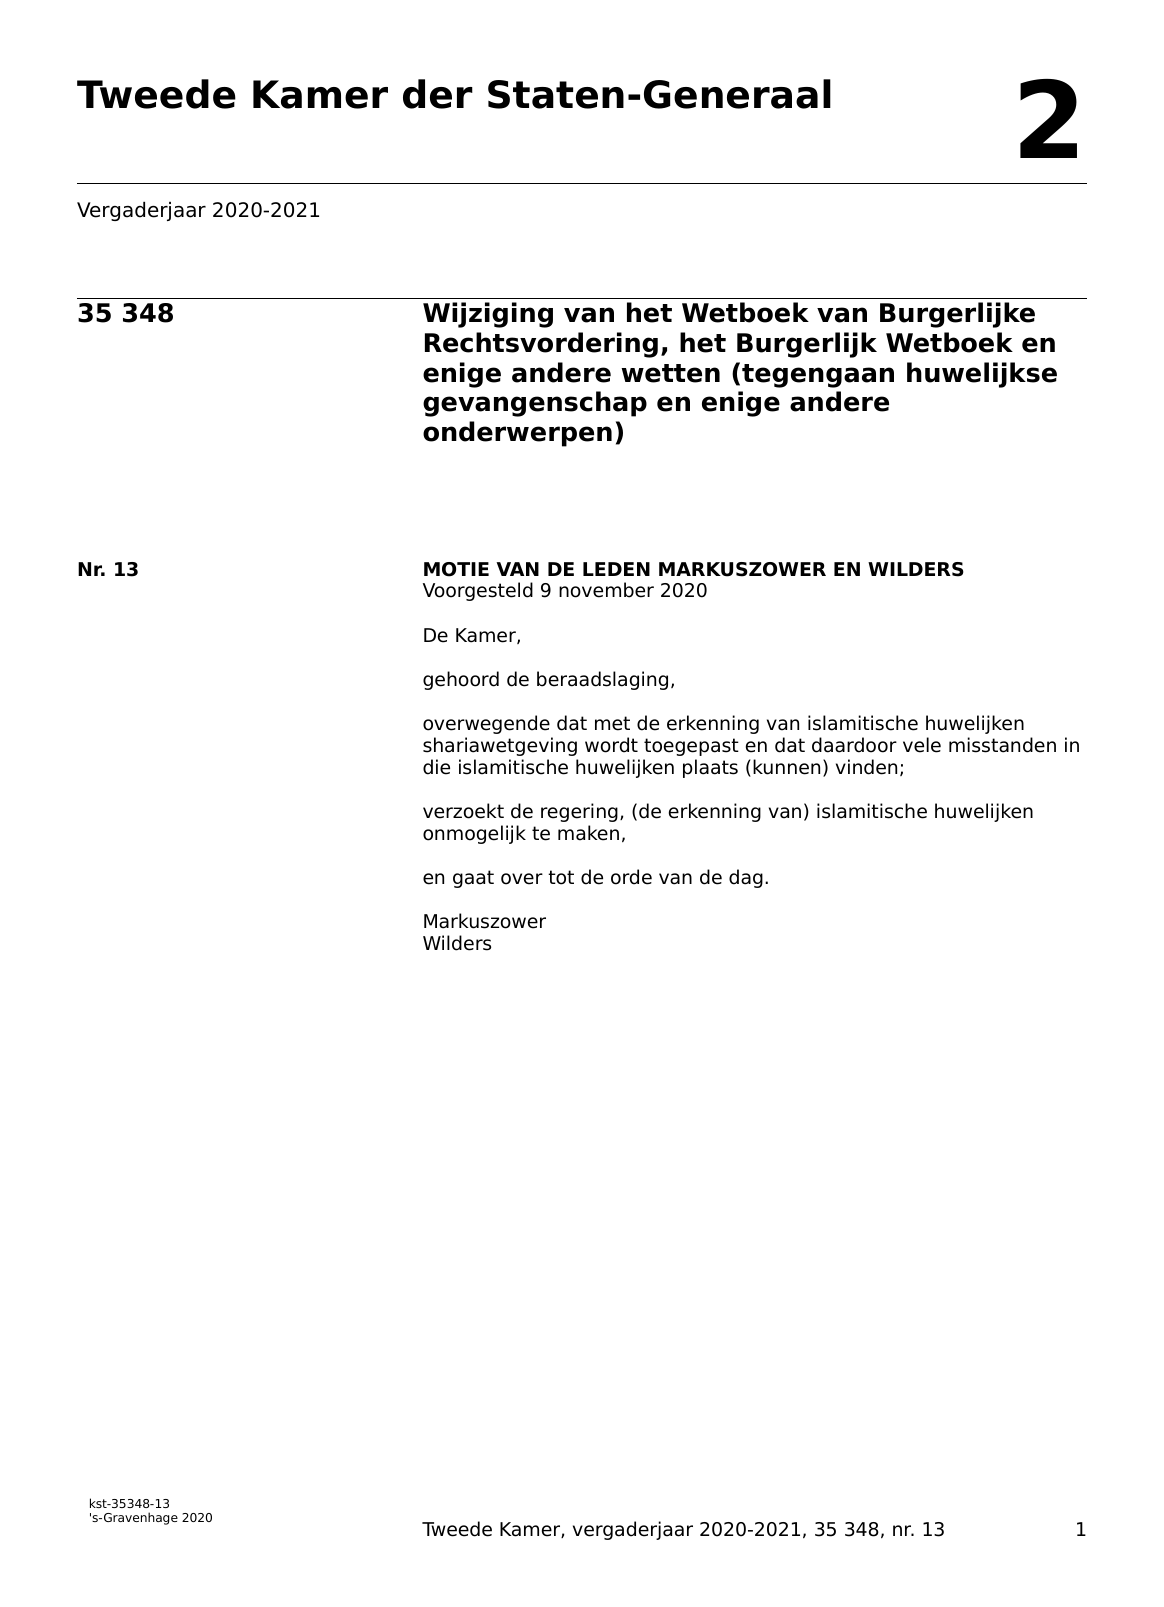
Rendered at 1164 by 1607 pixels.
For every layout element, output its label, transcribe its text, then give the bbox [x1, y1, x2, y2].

text verzoekt de regering, (de erkenning van) islamitische huwelijken onmogelijk te maken, [422, 801, 1087, 845]
table_header 2 [886, 59, 1087, 183]
text kst-35348-13 [88, 1497, 323, 1511]
subtitle 35 348 Wijziging van het Wetboek van Burgerlijke Rechtsvordering, het Burgerlijk Wetboek en enige andere wetten (tegengaan huwelijkse gevangenschap en enige andere onderwerpen) [77, 299, 1087, 447]
text Wilders [422, 933, 1087, 955]
text overwegende dat met de erkenning van islamitische huwelijken shariawetgeving wordt toegepast en dat daardoor vele misstanden in die islamitische huwelijken plaats (kunnen) vinden; [422, 713, 1087, 779]
table_header Tweede Kamer der Staten-Generaal [77, 59, 886, 183]
text Markuszower [422, 911, 1087, 933]
text en gaat over tot de orde van de dag. [422, 867, 1087, 889]
text De Kamer, [422, 624, 1087, 647]
subtitle Nr. 13 MOTIE VAN DE LEDEN MARKUSZOWER EN WILDERS [77, 558, 1087, 580]
table_cell Vergaderjaar 2020-2021 [77, 184, 1087, 298]
text Voorgesteld 9 november 2020 [422, 580, 1087, 602]
text gehoord de beraadslaging, [422, 669, 1087, 691]
text 's-Gravenhage 2020 [88, 1511, 323, 1525]
